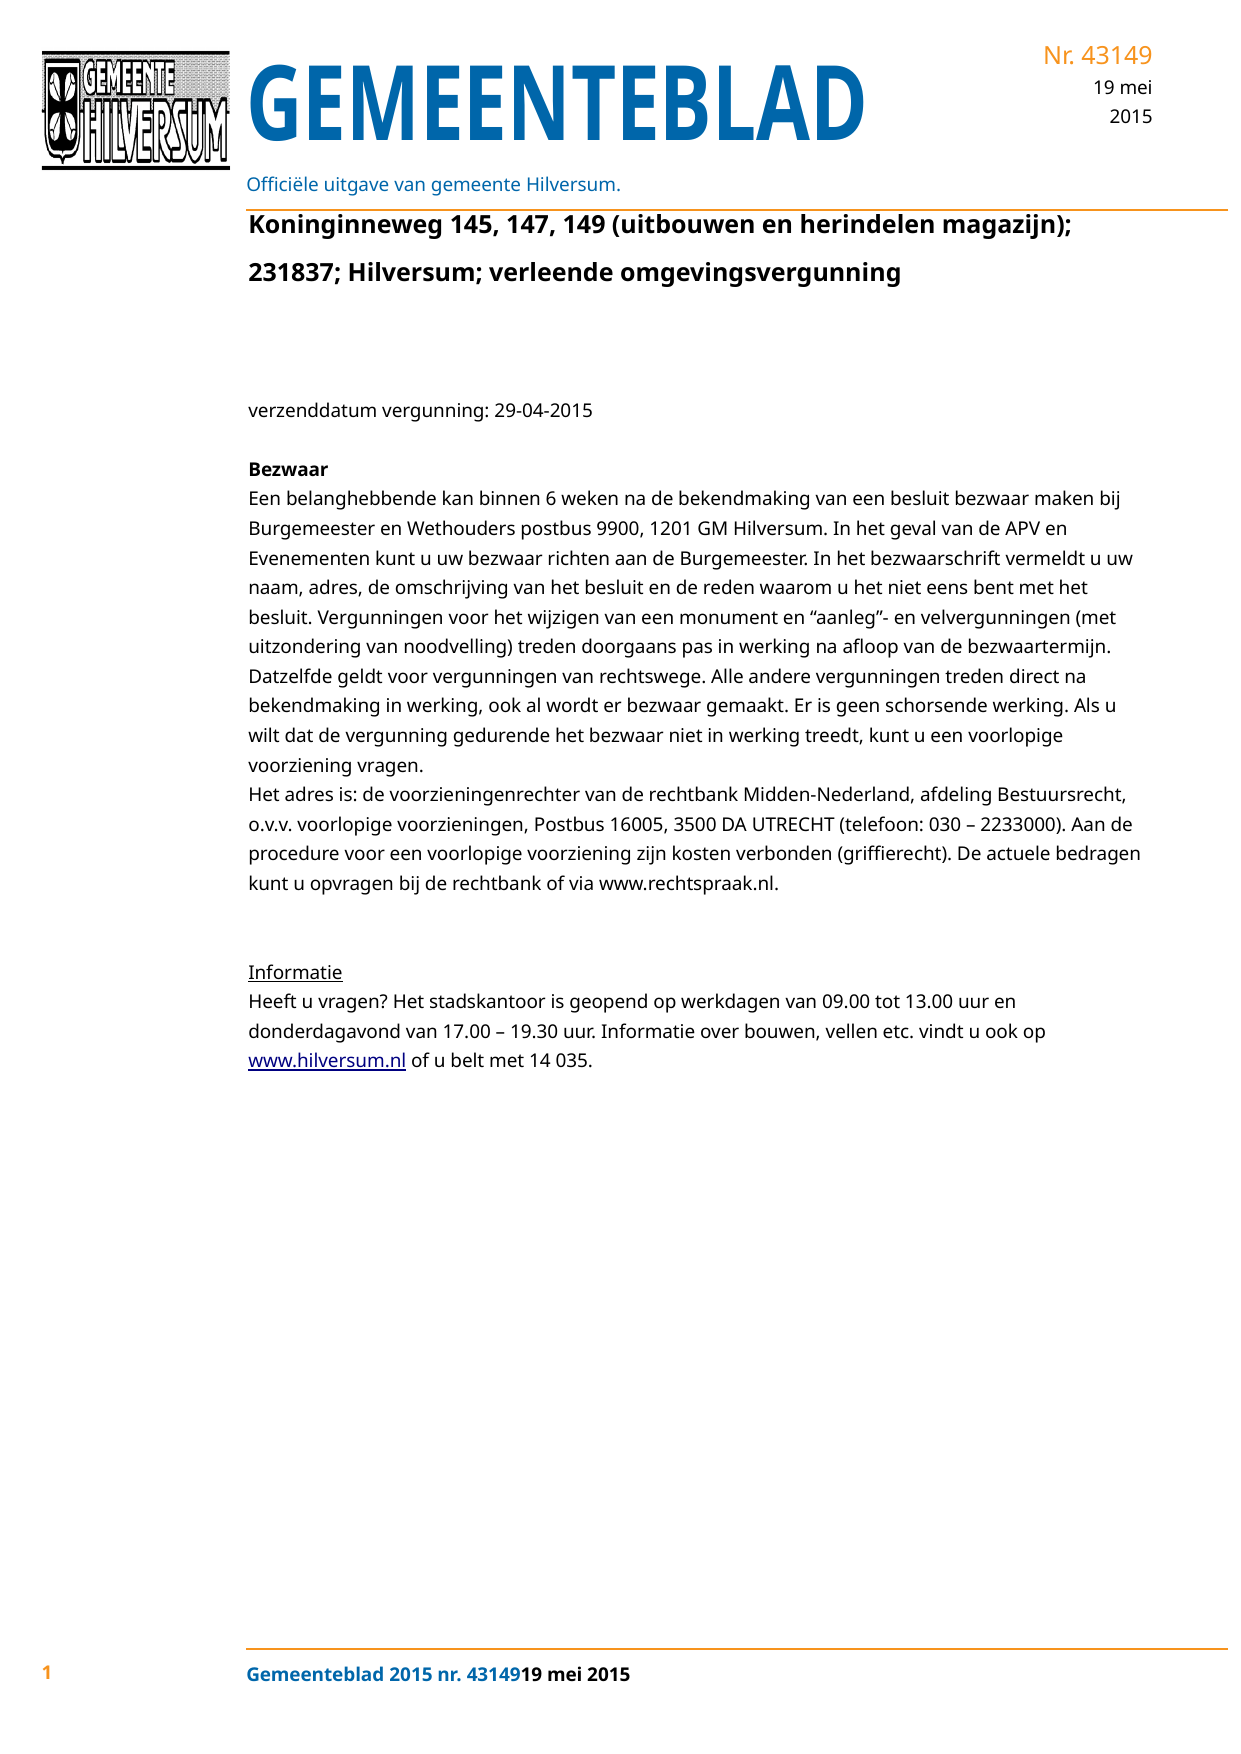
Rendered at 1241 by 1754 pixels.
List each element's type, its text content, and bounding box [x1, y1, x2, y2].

text Het adres is: de voorzieningenrechter van de rechtbank Midden-Nederland, afdeling Bestuursrecht, o.v.v. voorlopige voorzieningen, Postbus 16005, 3500 DA UTRECHT (telefoon: 030 – 2233000). Aan de procedure voor een voorlopige voorziening zijn kosten verbonden (griffierecht). De actuele bedragen kunt u opvragen bij de rechtbank of via www.rechtspraak.nl. [248, 781, 1152, 896]
text Bezwaar [248, 456, 1152, 482]
text Koninginneweg 145, 147, 149 (uitbouwen en herindelen magazijn); 231837; Hilversum; verleende omgevingsvergunning [248, 211, 1152, 288]
text verzenddatum vergunning: 29-04-2015 [248, 397, 1152, 422]
text Informatie [248, 959, 1152, 984]
text Heeft u vragen? Het stadskantoor is geopend op werkdagen van 09.00 tot 13.00 uur en donderdagavond van 17.00 – 19.30 uur. Informatie over bouwen, vellen etc. vindt u ook op www.hilversum.nl of u belt met 14 035. [248, 988, 1152, 1073]
picture [41, 47, 231, 172]
text Een belanghebbende kan binnen 6 weken na de bekendmaking van een besluit bezwaar maken bij Burgemeester en Wethouders postbus 9900, 1201 GM Hilversum. In het geval van de APV en Evenementen kunt u uw bezwaar richten aan de Burgemeester. In het bezwaarschrift vermeldt u uw naam, adres, de omschrijving van het besluit en de reden waarom u het niet eens bent met het besluit. Vergunningen voor het wijzigen van een monument en “aanleg”- en velvergunningen (met uitzondering van noodvelling) treden doorgaans pas in werking na afloop van de bezwaartermijn. Datzelfde geldt voor vergunningen van rechtswege. Alle andere vergunningen treden direct na bekendmaking in werking, ook al wordt er bezwaar gemaakt. Er is geen schorsende werking. Als u wilt dat de vergunning gedurende het bezwaar niet in werking treedt, kunt u een voorlopige voorziening vragen. [248, 486, 1152, 777]
